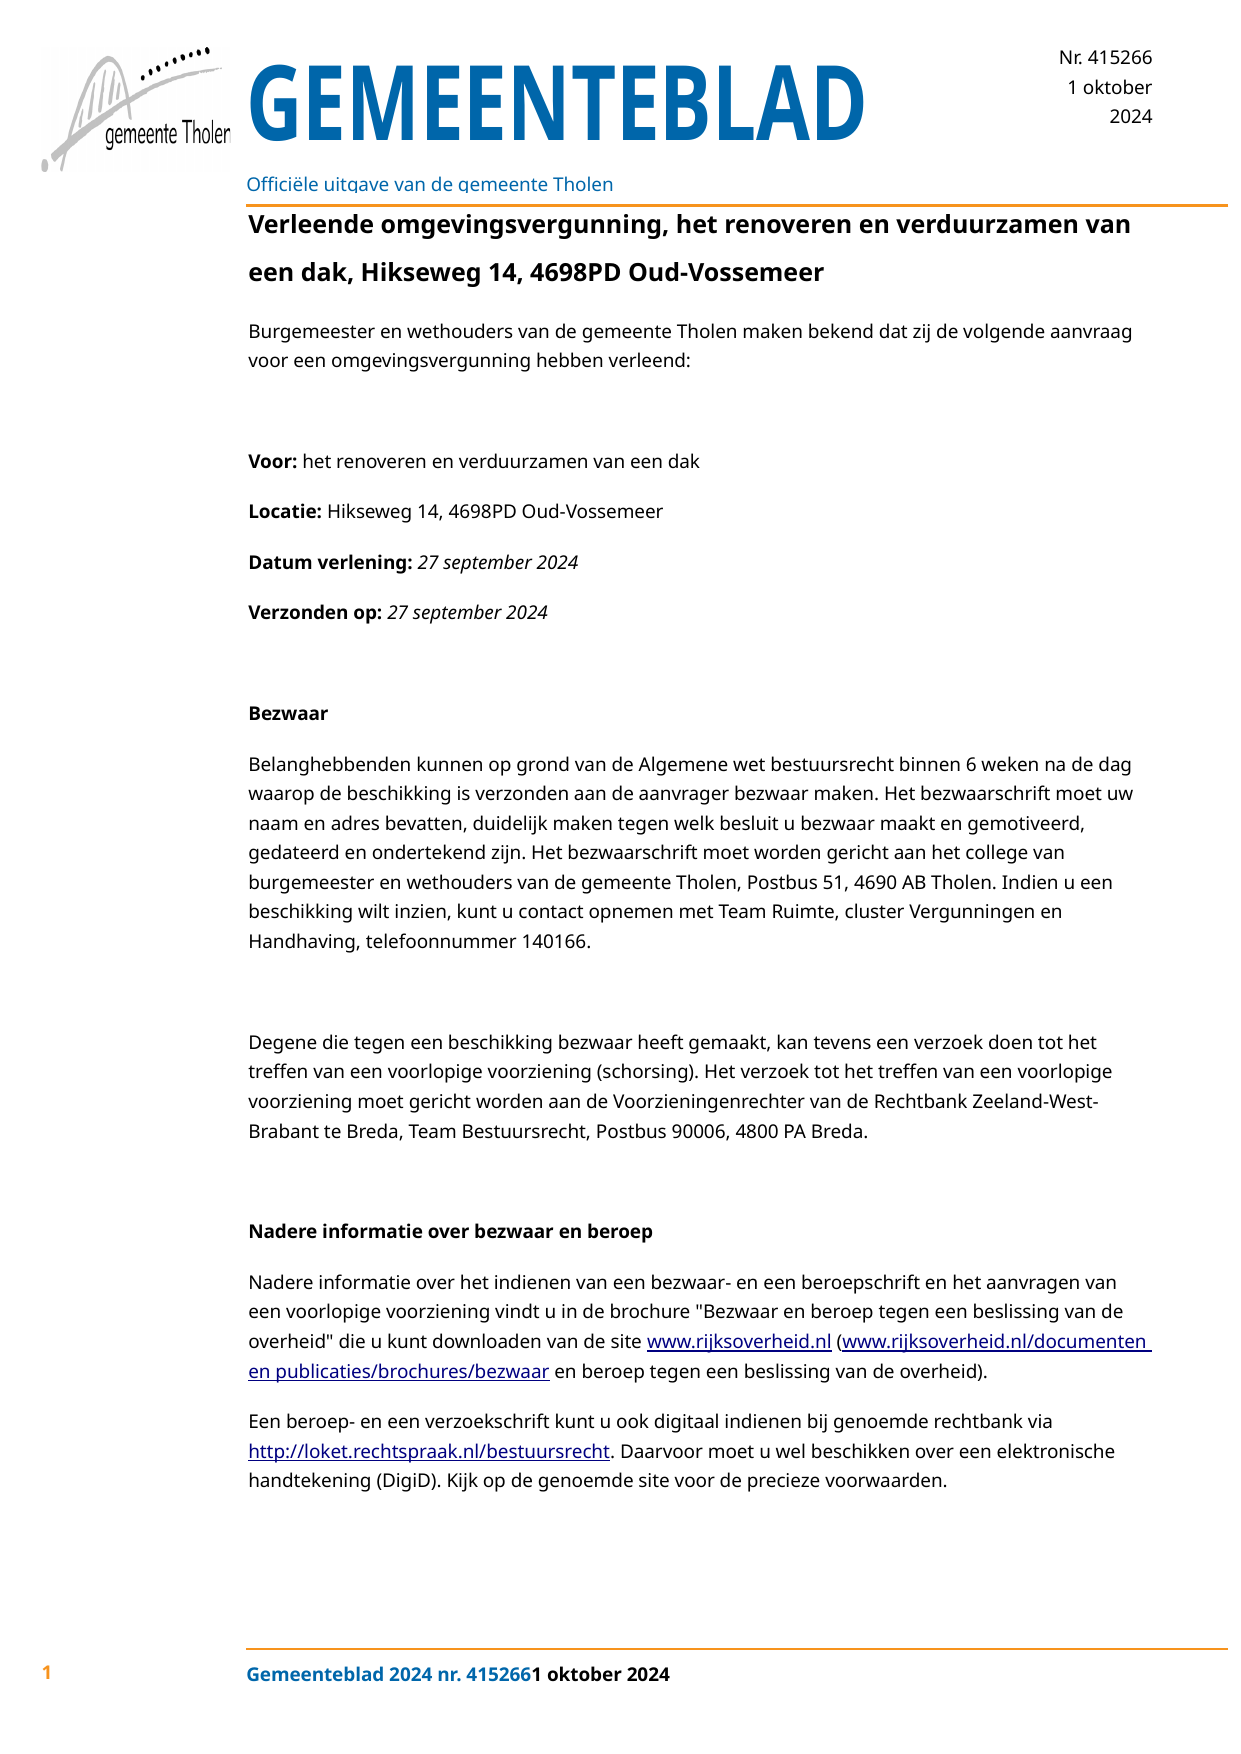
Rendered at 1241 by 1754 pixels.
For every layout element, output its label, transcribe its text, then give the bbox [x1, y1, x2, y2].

text Locatie: Hikseweg 14, 4698PD Oud-Vossemeer [248, 499, 1152, 524]
text Nadere informatie over het indienen van een bezwaar- en een beroepschrift en het aanvragen van een voorlopige voorziening vindt u in de brochure "Bezwaar en beroep tegen een beslissing van de overheid" die u kunt downloaden van de site www.rijksoverheid.nl (www.rijksoverheid.nl/documenten en publicaties/brochures/bezwaar en beroep tegen een beslissing van de overheid). [248, 1269, 1152, 1384]
text Bezwaar [248, 700, 1152, 726]
text Verleende omgevingsvergunning, het renoveren en verduurzamen van een dak, Hikseweg 14, 4698PD Oud-Vossemeer [248, 207, 1152, 288]
text Degene die tegen een beschikking bezwaar heeft gemaakt, kan tevens een verzoek doen tot het treffen van een voorlopige voorziening (schorsing). Het verzoek tot het treffen van een voorlopige voorziening moet gericht worden aan de Voorzieningenrechter van de Rechtbank Zeeland-West-Brabant te Breda, Team Bestuursrecht, Postbus 90006, 4800 PA Breda. [248, 1029, 1152, 1144]
picture [41, 47, 231, 172]
text Burgemeester en wethouders van de gemeente Tholen maken bekend dat zij de volgende aanvraag voor een omgevingsvergunning hebben verleend: [248, 318, 1152, 373]
text Voor: het renoveren en verduurzamen van een dak [248, 448, 1152, 474]
text Een beroep- en een verzoekschrift kunt u ook digitaal indienen bij genoemde rechtbank via http://loket.rechtspraak.nl/bestuursrecht. Daarvoor moet u wel beschikken over een elektronische handtekening (DigiD). Kijk op de genoemde site voor de precieze voorwaarden. [248, 1408, 1152, 1493]
text Datum verlening: 27 september 2024 [248, 549, 1152, 575]
text Nadere informatie over bezwaar en beroep [248, 1219, 1152, 1244]
text Belanghebbenden kunnen op grond van de Algemene wet bestuursrecht binnen 6 weken na de dag waarop de beschikking is verzonden aan de aanvrager bezwaar maken. Het bezwaarschrift moet uw naam en adres bevatten, duidelijk maken tegen welk besluit u bezwaar maakt en gemotiveerd, gedateerd en ondertekend zijn. Het bezwaarschrift moet worden gericht aan het college van burgemeester en wethouders van de gemeente Tholen, Postbus 51, 4690 AB Tholen. Indien u een beschikking wilt inzien, kunt u contact opnemen met Team Ruimte, cluster Vergunningen en Handhaving, telefoonnummer 140166. [248, 751, 1152, 954]
text Verzonden op: 27 september 2024 [248, 599, 1152, 625]
